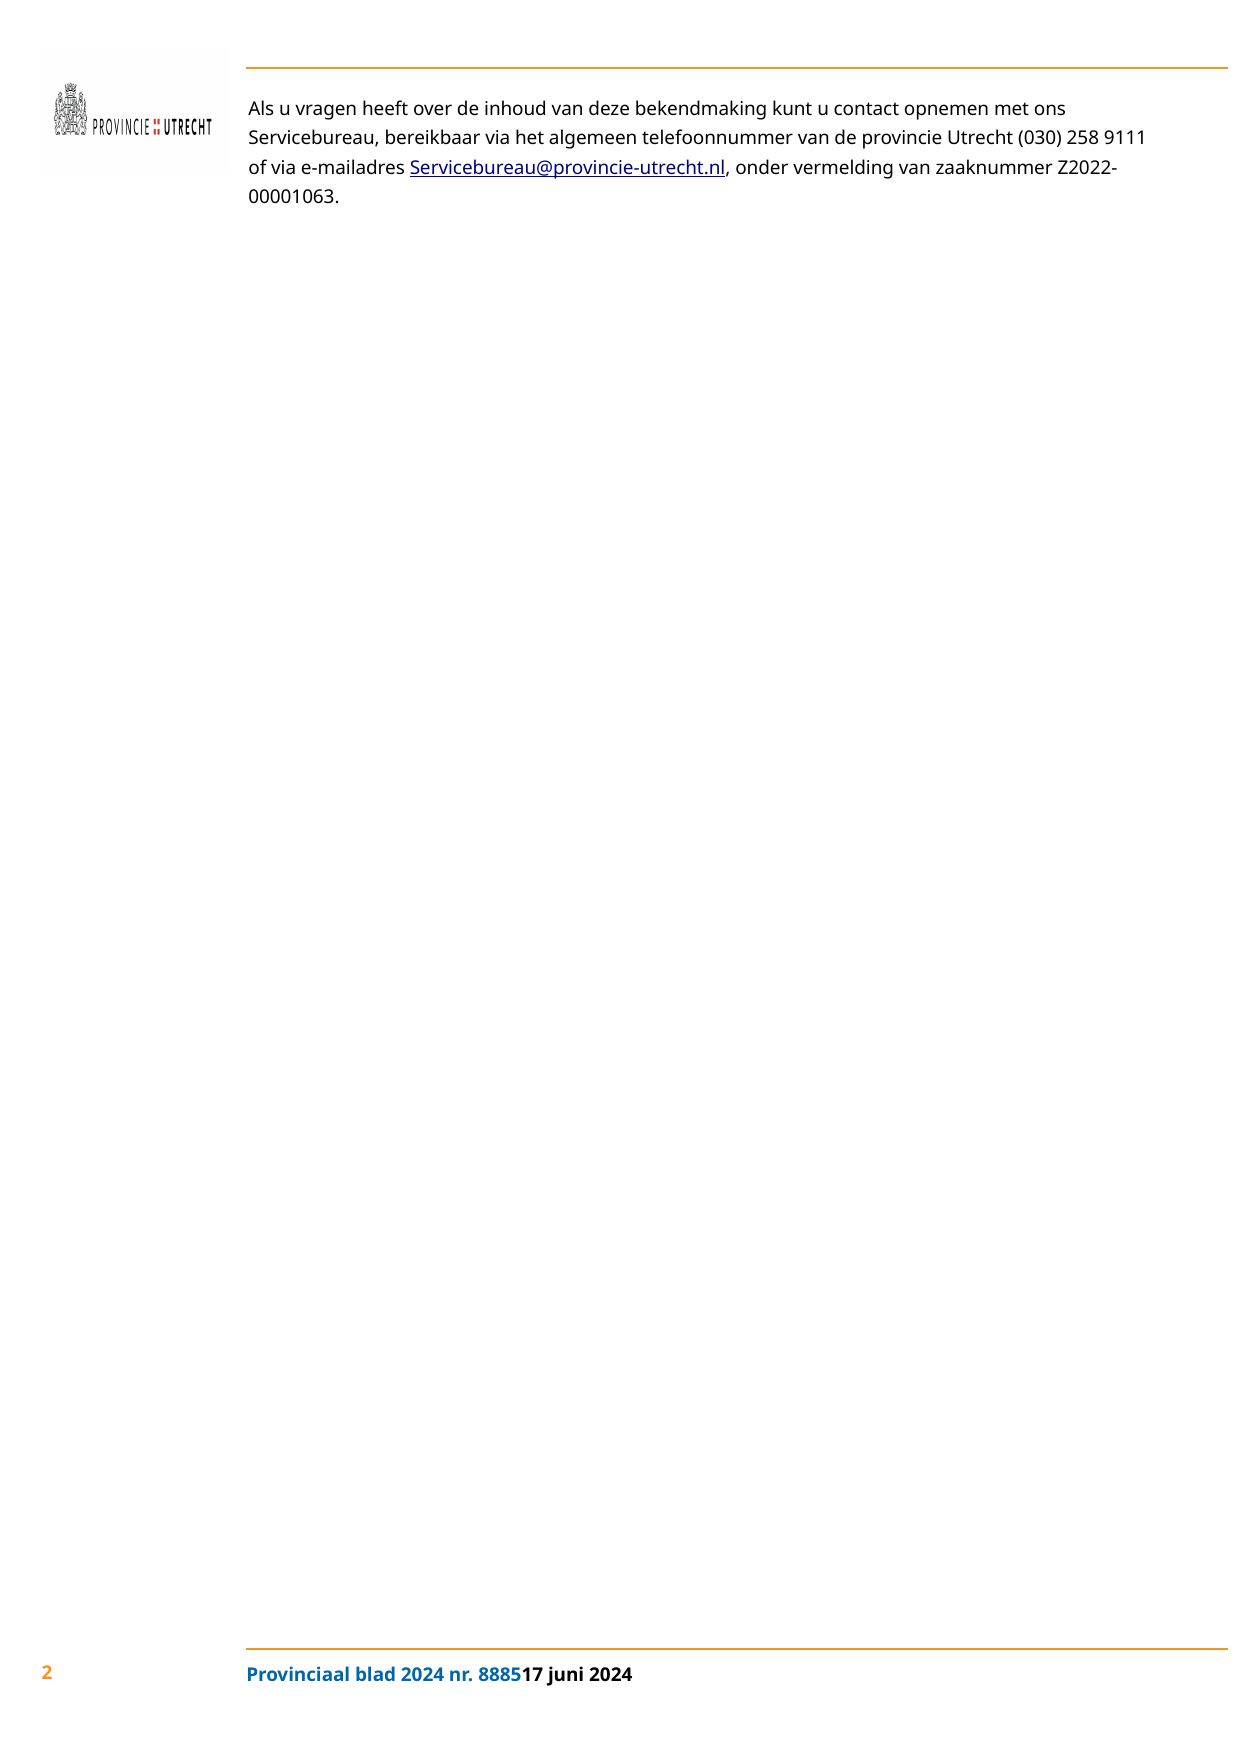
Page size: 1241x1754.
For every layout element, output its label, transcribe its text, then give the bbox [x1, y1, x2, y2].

text Als u vragen heeft over de inhoud van deze bekendmaking kunt u contact opnemen met ons Servicebureau, bereikbaar via het algemeen telefoonnummer van de provincie Utrecht (030) 258 9111 of via e-mailadres Servicebureau@provincie-utrecht.nl, onder vermelding van zaaknummer Z2022-00001063. [248, 95, 1152, 209]
picture [41, 47, 231, 172]
